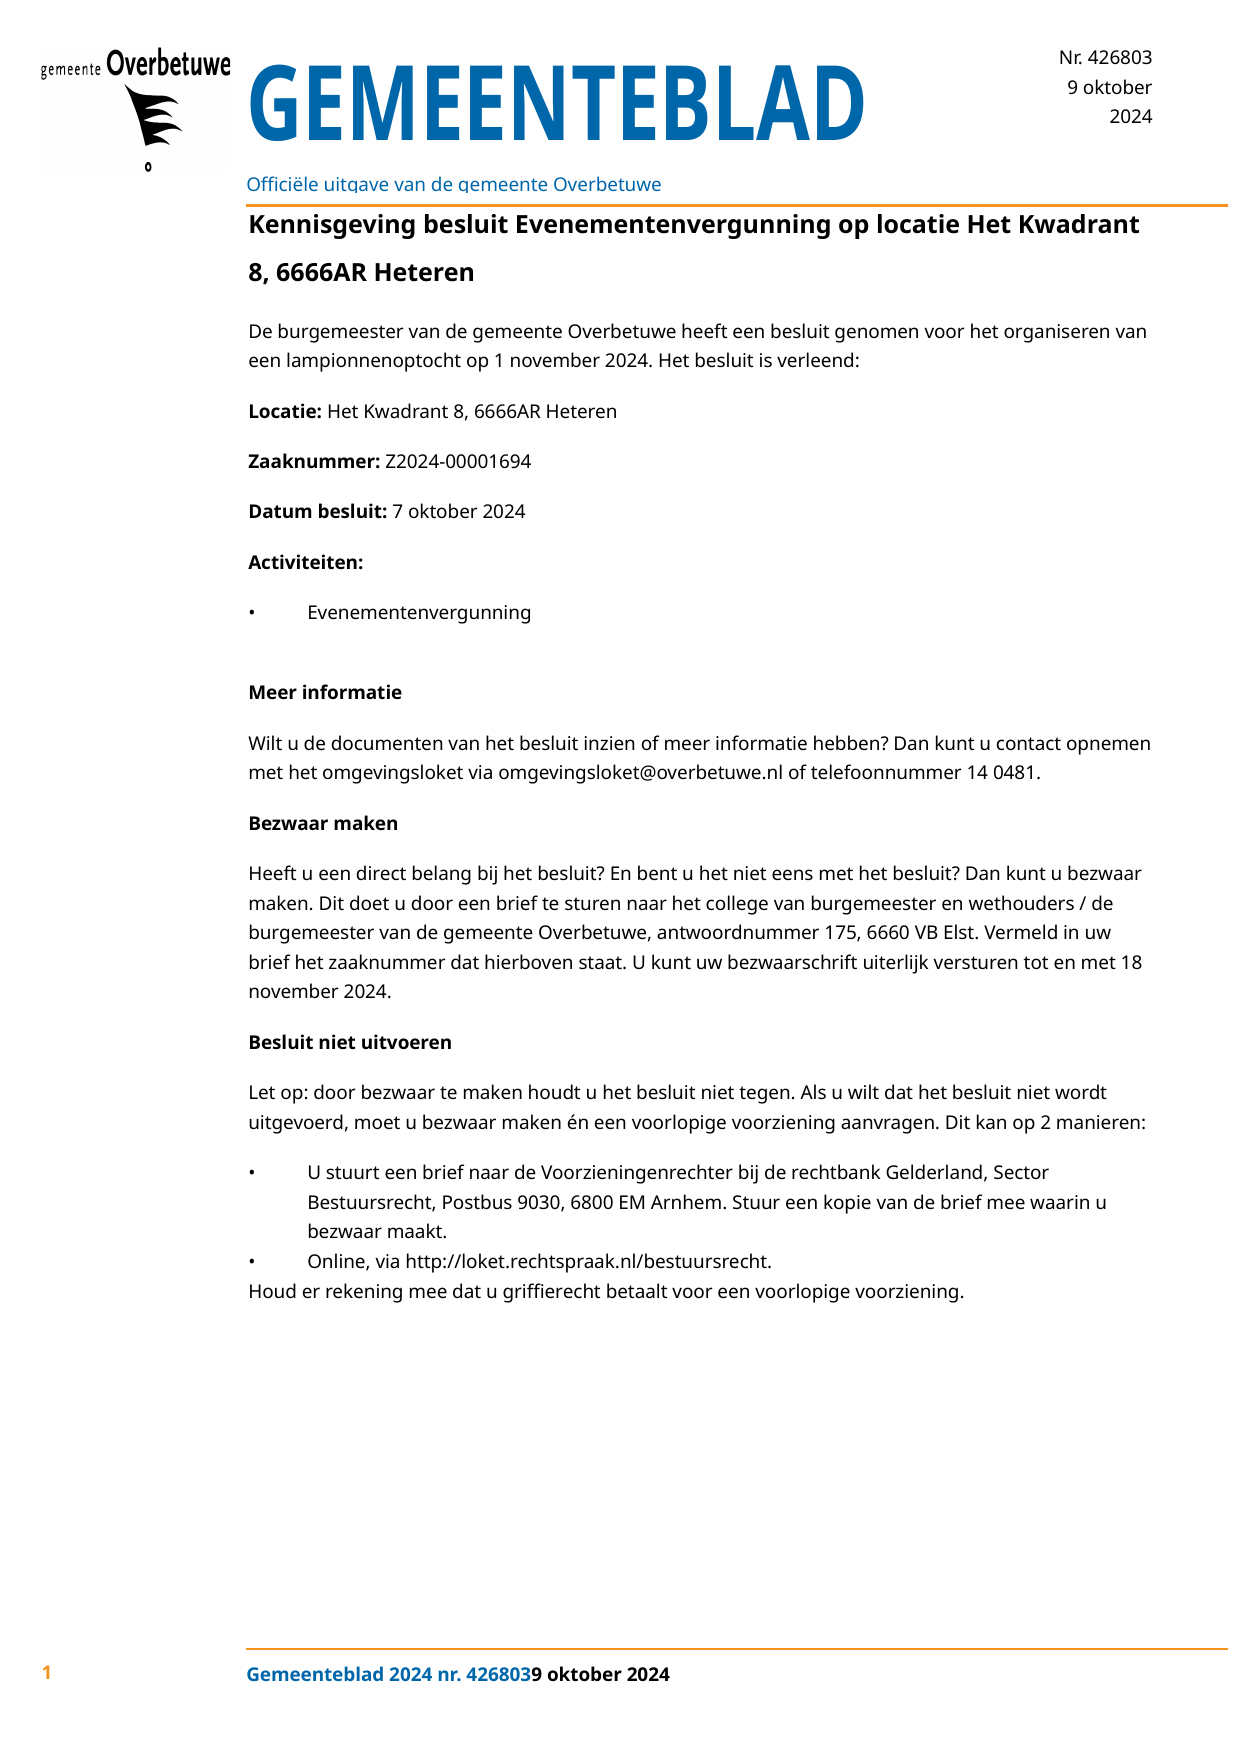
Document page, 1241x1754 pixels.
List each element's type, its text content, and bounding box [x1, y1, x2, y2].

text Kennisgeving besluit Evenementenvergunning op locatie Het Kwadrant 8, 6666AR Heteren [248, 207, 1152, 288]
text De burgemeester van de gemeente Overbetuwe heeft een besluit genomen voor het organiseren van een lampionnenoptocht op 1 november 2024. Het besluit is verleend: [248, 318, 1152, 373]
list Online, via http://loket.rechtspraak.nl/bestuursrecht. [248, 1248, 1152, 1274]
text Houd er rekening mee dat u griffierecht betaalt voor een voorlopige voorziening. [248, 1278, 1152, 1304]
list U stuurt een brief naar de Voorzieningenrechter bij de rechtbank Gelderland, Sector Bestuursrecht, Postbus 9030, 6800 EM Arnhem. Stuur een kopie van de brief mee waarin u bezwaar maakt. [248, 1159, 1152, 1244]
text Let op: door bezwaar te maken houdt u het besluit niet tegen. Als u wilt dat het besluit niet wordt uitgevoerd, moet u bezwaar maken én een voorlopige voorziening aanvragen. Dit kan op 2 manieren: [248, 1079, 1152, 1135]
text Bezwaar maken [248, 810, 1152, 836]
text Datum besluit: 7 oktober 2024 [248, 499, 1152, 524]
picture [41, 47, 231, 172]
list Evenementenvergunning [248, 599, 1152, 625]
text Locatie: Het Kwadrant 8, 6666AR Heteren [248, 398, 1152, 424]
text Heeft u een direct belang bij het besluit? En bent u het niet eens met het besluit? Dan kunt u bezwaar maken. Dit doet u door een brief te sturen naar het college van burgemeester en wethouders / de burgemeester van de gemeente Overbetuwe, antwoordnummer 175, 6660 VB Elst. Vermeld in uw brief het zaaknummer dat hierboven staat. U kunt uw bezwaarschrift uiterlijk versturen tot en met 18 november 2024. [248, 860, 1152, 1004]
text Activiteiten: [248, 549, 1152, 575]
text Zaaknummer: Z2024-00001694 [248, 448, 1152, 474]
text Besluit niet uitvoeren [248, 1029, 1152, 1055]
text Meer informatie [248, 679, 1152, 705]
text Wilt u de documenten van het besluit inzien of meer informatie hebben? Dan kunt u contact opnemen met het omgevingsloket via omgevingsloket@overbetuwe.nl of telefoonnummer 14 0481. [248, 730, 1152, 785]
